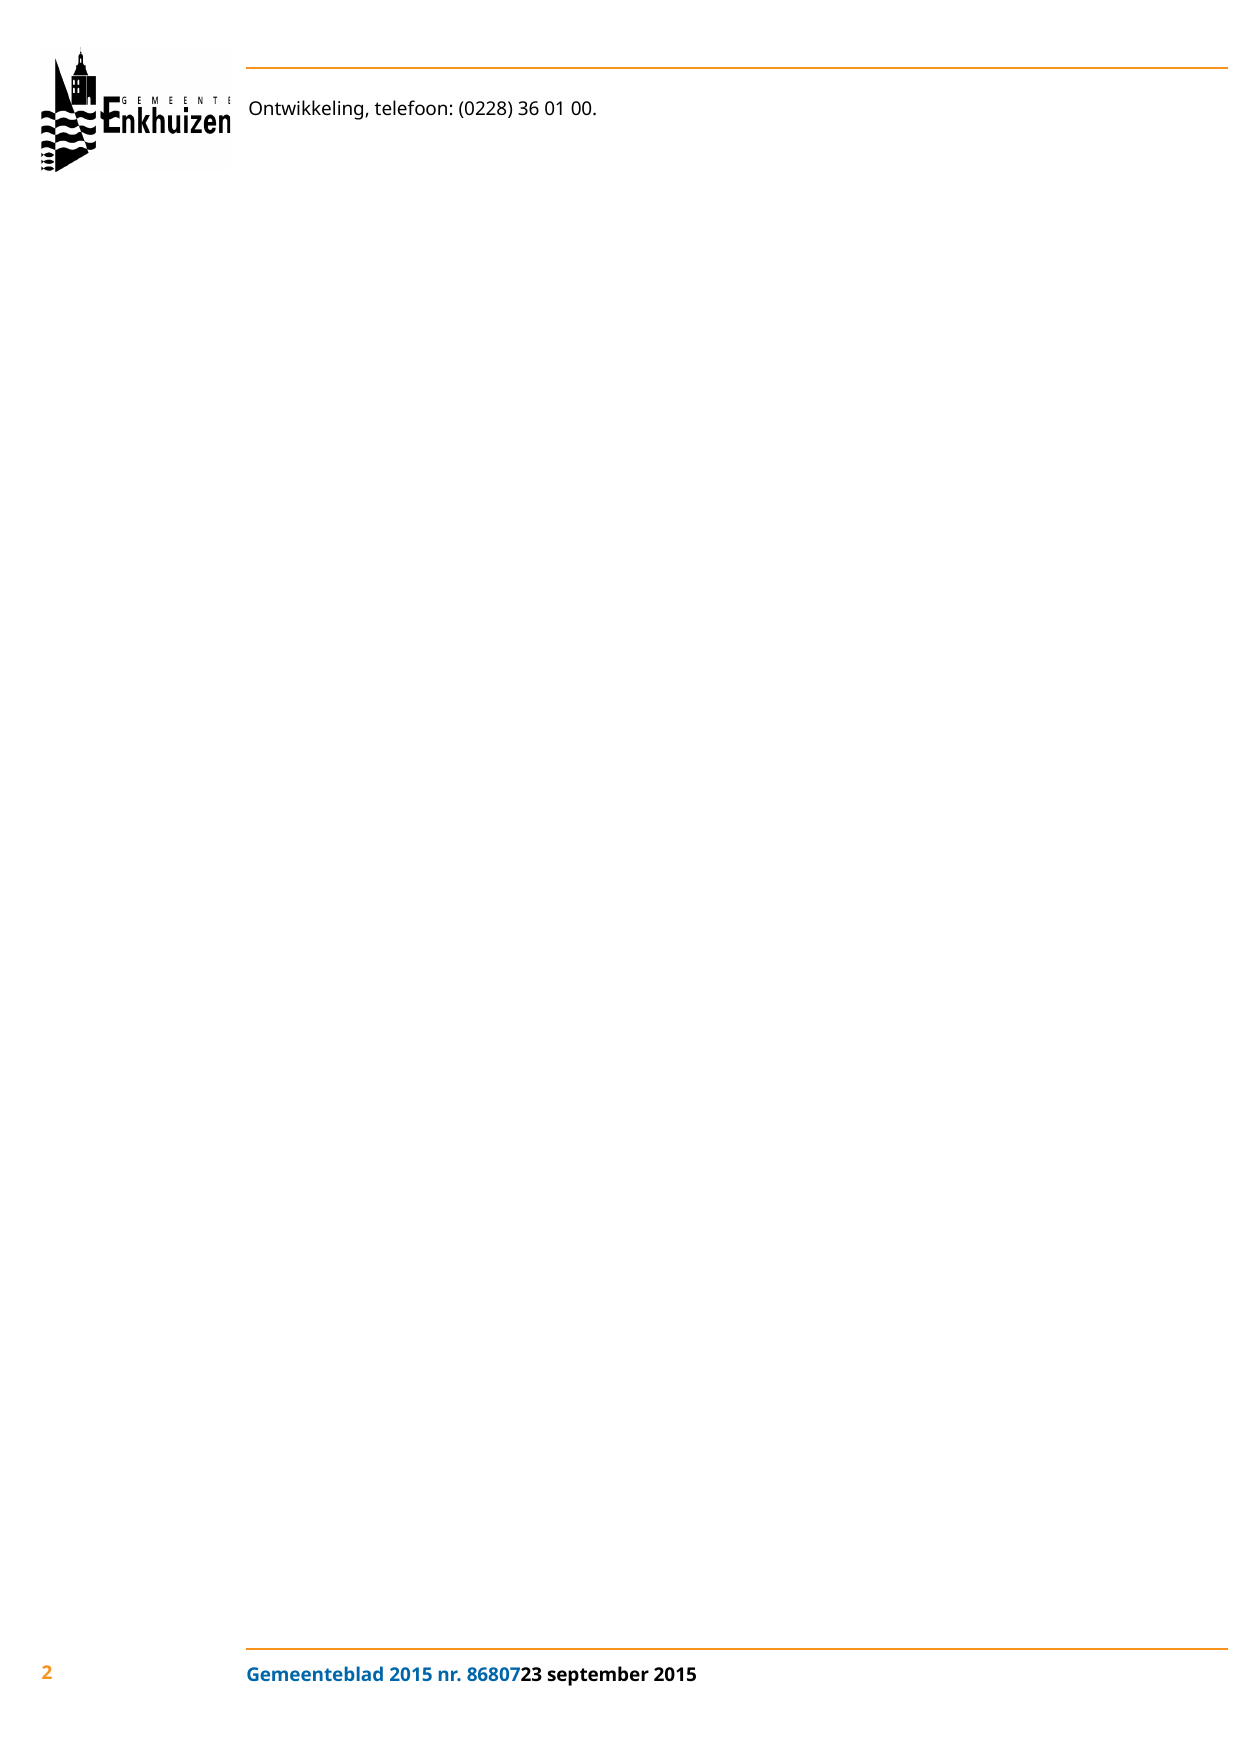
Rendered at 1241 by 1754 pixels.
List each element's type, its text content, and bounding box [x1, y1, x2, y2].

picture [41, 47, 231, 172]
text Ontwikkeling, telefoon: (0228) 36 01 00. [248, 95, 1152, 121]
